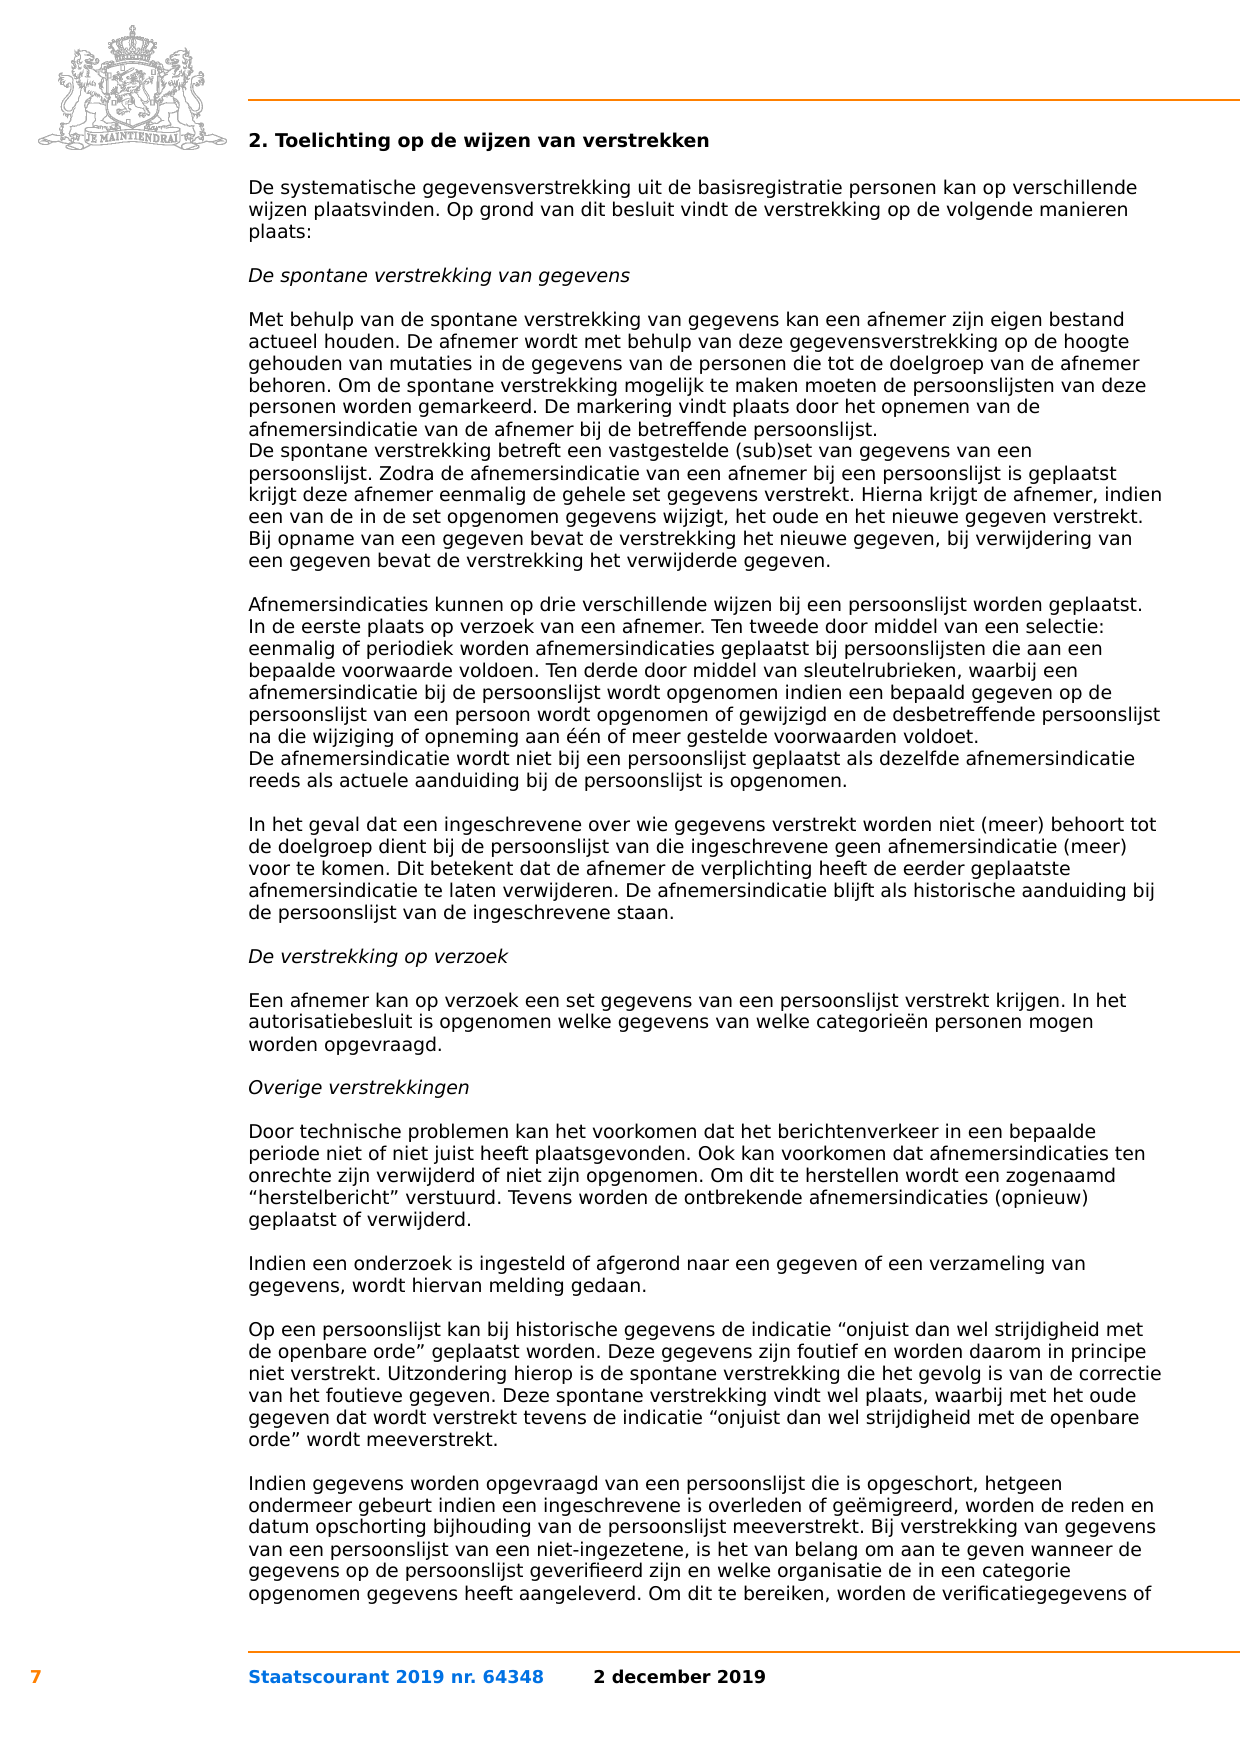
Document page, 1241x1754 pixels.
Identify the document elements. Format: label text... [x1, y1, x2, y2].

text Met behulp van de spontane verstrekking van gegevens kan een afnemer zijn eigen bestand actueel houden. De afnemer wordt met behulp van deze gegevensverstrekking op de hoogte gehouden van mutaties in de gegevens van de personen die tot de doelgroep van de afnemer behoren. Om de spontane verstrekking mogelijk te maken moeten de persoonslijsten van deze personen worden gemarkeerd. De markering vindt plaats door het opnemen van de afnemersindicatie van de afnemer bij de betreffende persoonslijst. [248, 308, 1163, 440]
subtitle Overige verstrekkingen [248, 1077, 1163, 1099]
text In het geval dat een ingeschrevene over wie gegevens verstrekt worden niet (meer) behoort tot de doelgroep dient bij de persoonslijst van die ingeschrevene geen afnemersindicatie (meer) voor te komen. Dit betekent dat de afnemer de verplichting heeft de eerder geplaatste afnemersindicatie te laten verwijderen. De afnemersindicatie blijft als historische aanduiding bij de persoonslijst van de ingeschrevene staan. [248, 814, 1163, 924]
text Afnemersindicaties kunnen op drie verschillende wijzen bij een persoonslijst worden geplaatst. In de eerste plaats op verzoek van een afnemer. Ten tweede door middel van een selectie: eenmalig of periodiek worden afnemersindicaties geplaatst bij persoonslijsten die aan een bepaalde voorwaarde voldoen. Ten derde door middel van sleutelrubrieken, waarbij een afnemersindicatie bij de persoonslijst wordt opgenomen indien een bepaald gegeven op de persoonslijst van een persoon wordt opgenomen of gewijzigd en de desbetreffende persoonslijst na die wijziging of opneming aan één of meer gestelde voorwaarden voldoet. [248, 594, 1163, 748]
text Door technische problemen kan het voorkomen dat het berichtenverkeer in een bepaalde periode niet of niet juist heeft plaatsgevonden. Ook kan voorkomen dat afnemersindicaties ten onrechte zijn verwijderd of niet zijn opgenomen. Om dit te herstellen wordt een zogenaamd “herstelbericht” verstuurd. Tevens worden de ontbrekende afnemersindicaties (opnieuw) geplaatst of verwijderd. [248, 1121, 1163, 1231]
subtitle De spontane verstrekking van gegevens [248, 265, 1163, 287]
subtitle 2. Toelichting op de wijzen van verstrekken [248, 130, 1163, 152]
text Op een persoonslijst kan bij historische gegevens de indicatie “onjuist dan wel strijdigheid met de openbare orde” geplaatst worden. Deze gegevens zijn foutief en worden daarom in principe niet verstrekt. Uitzondering hierop is de spontane verstrekking die het gevolg is van de correctie van het foutieve gegeven. Deze spontane verstrekking vindt wel plaats, waarbij met het oude gegeven dat wordt verstrekt tevens de indicatie “onjuist dan wel strijdigheid met de openbare orde” wordt meeverstrekt. [248, 1319, 1163, 1451]
subtitle De verstrekking op verzoek [248, 946, 1163, 968]
text Een afnemer kan op verzoek een set gegevens van een persoonslijst verstrekt krijgen. In het autorisatiebesluit is opgenomen welke gegevens van welke categorieën personen mogen worden opgevraagd. [248, 989, 1163, 1055]
text De afnemersindicatie wordt niet bij een persoonslijst geplaatst als dezelfde afnemersindicatie reeds als actuele aanduiding bij de persoonslijst is opgenomen. [248, 748, 1163, 792]
text De spontane verstrekking betreft een vastgestelde (sub)set van gegevens van een persoonslijst. Zodra de afnemersindicatie van een afnemer bij een persoonslijst is geplaatst krijgt deze afnemer eenmalig de gehele set gegevens verstrekt. Hierna krijgt de afnemer, indien een van de in de set opgenomen gegevens wijzigt, het oude en het nieuwe gegeven verstrekt. Bij opname van een gegeven bevat de verstrekking het nieuwe gegeven, bij verwijdering van een gegeven bevat de verstrekking het verwijderde gegeven. [248, 440, 1163, 572]
text Indien gegevens worden opgevraagd van een persoonslijst die is opgeschort, hetgeen ondermeer gebeurt indien een ingeschrevene is overleden of geëmigreerd, worden de reden en datum opschorting bijhouding van de persoonslijst meeverstrekt. Bij verstrekking van gegevens van een persoonslijst van een niet-ingezetene, is het van belang om aan te geven wanneer de gegevens op de persoonslijst geverifieerd zijn en welke organisatie de in een categorie opgenomen gegevens heeft aangeleverd. Om dit te bereiken, worden de verificatiegegevens of [248, 1472, 1163, 1604]
picture [38, 25, 227, 150]
text De systematische gegevensverstrekking uit de basisregistratie personen kan op verschillende wijzen plaatsvinden. Op grond van dit besluit vindt de verstrekking op de volgende manieren plaats: [248, 177, 1163, 243]
text Indien een onderzoek is ingesteld of afgerond naar een gegeven of een verzameling van gegevens, wordt hiervan melding gedaan. [248, 1253, 1163, 1297]
